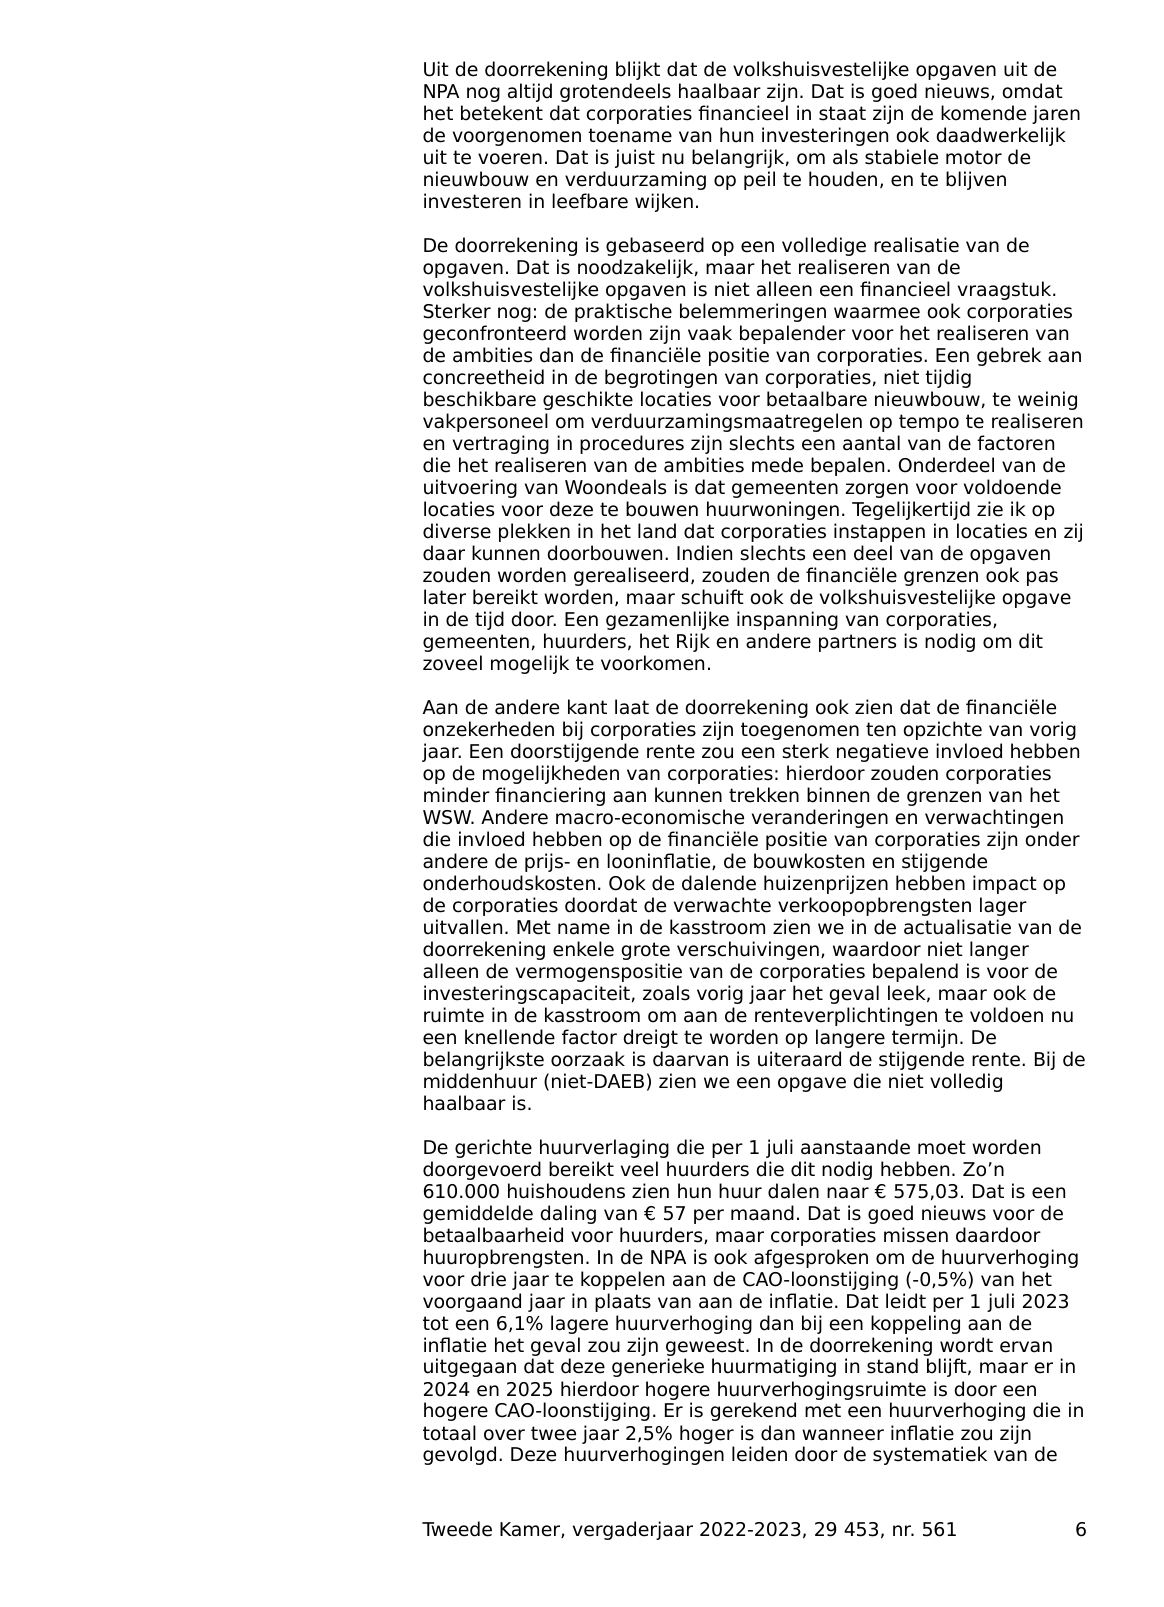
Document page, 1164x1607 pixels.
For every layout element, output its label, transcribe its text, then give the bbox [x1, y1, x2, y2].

text Aan de andere kant laat de doorrekening ook zien dat de financiële onzekerheden bij corporaties zijn toegenomen ten opzichte van vorig jaar. Een doorstijgende rente zou een sterk negatieve invloed hebben op de mogelijkheden van corporaties: hierdoor zouden corporaties minder financiering aan kunnen trekken binnen de grenzen van het WSW. Andere macro-economische veranderingen en verwachtingen die invloed hebben op de financiële positie van corporaties zijn onder andere de prijs- en looninflatie, de bouwkosten en stijgende onderhoudskosten. Ook de dalende huizenprijzen hebben impact op de corporaties doordat de verwachte verkoopopbrengsten lager uitvallen. Met name in de kasstroom zien we in de actualisatie van de doorrekening enkele grote verschuivingen, waardoor niet langer alleen de vermogenspositie van de corporaties bepalend is voor de investeringscapaciteit, zoals vorig jaar het geval leek, maar ook de ruimte in de kasstroom om aan de renteverplichtingen te voldoen nu een knellende factor dreigt te worden op langere termijn. De belangrijkste oorzaak is daarvan is uiteraard de stijgende rente. Bij de middenhuur (niet-DAEB) zien we een opgave die niet volledig haalbaar is. [422, 697, 1087, 1114]
text De gerichte huurverlaging die per 1 juli aanstaande moet worden doorgevoerd bereikt veel huurders die dit nodig hebben. Zo’n 610.000 huishoudens zien hun huur dalen naar € 575,03. Dat is een gemiddelde daling van € 57 per maand. Dat is goed nieuws voor de betaalbaarheid voor huurders, maar corporaties missen daardoor huuropbrengsten. In de NPA is ook afgesproken om de huurverhoging voor drie jaar te koppelen aan de CAO-loonstijging (-0,5%) van het voorgaand jaar in plaats van aan de inflatie. Dat leidt per 1 juli 2023 tot een 6,1% lagere huurverhoging dan bij een koppeling aan de inflatie het geval zou zijn geweest. In de doorrekening wordt ervan uitgegaan dat deze generieke huurmatiging in stand blijft, maar er in 2024 en 2025 hierdoor hogere huurverhogingsruimte is door een hogere CAO-loonstijging. Er is gerekend met een huurverhoging die in totaal over twee jaar 2,5% hoger is dan wanneer inflatie zou zijn gevolgd. Deze huurverhogingen leiden door de systematiek van de [422, 1137, 1087, 1466]
text Uit de doorrekening blijkt dat de volkshuisvestelijke opgaven uit de NPA nog altijd grotendeels haalbaar zijn. Dat is goed nieuws, omdat het betekent dat corporaties financieel in staat zijn de komende jaren de voorgenomen toename van hun investeringen ook daadwerkelijk uit te voeren. Dat is juist nu belangrijk, om als stabiele motor de nieuwbouw en verduurzaming op peil te houden, en te blijven investeren in leefbare wijken. [422, 59, 1087, 213]
text De doorrekening is gebaseerd op een volledige realisatie van de opgaven. Dat is noodzakelijk, maar het realiseren van de volkshuisvestelijke opgaven is niet alleen een financieel vraagstuk. Sterker nog: de praktische belemmeringen waarmee ook corporaties geconfronteerd worden zijn vaak bepalender voor het realiseren van de ambities dan de financiële positie van corporaties. Een gebrek aan concreetheid in de begrotingen van corporaties, niet tijdig beschikbare geschikte locaties voor betaalbare nieuwbouw, te weinig vakpersoneel om verduurzamingsmaatregelen op tempo te realiseren en vertraging in procedures zijn slechts een aantal van de factoren die het realiseren van de ambities mede bepalen. Onderdeel van de uitvoering van Woondeals is dat gemeenten zorgen voor voldoende locaties voor deze te bouwen huurwoningen. Tegelijkertijd zie ik op diverse plekken in het land dat corporaties instappen in locaties en zij daar kunnen doorbouwen. Indien slechts een deel van de opgaven zouden worden gerealiseerd, zouden de financiële grenzen ook pas later bereikt worden, maar schuift ook de volkshuisvestelijke opgave in de tijd door. Een gezamenlijke inspanning van corporaties, gemeenten, huurders, het Rijk en andere partners is nodig om dit zoveel mogelijk te voorkomen. [422, 235, 1087, 675]
